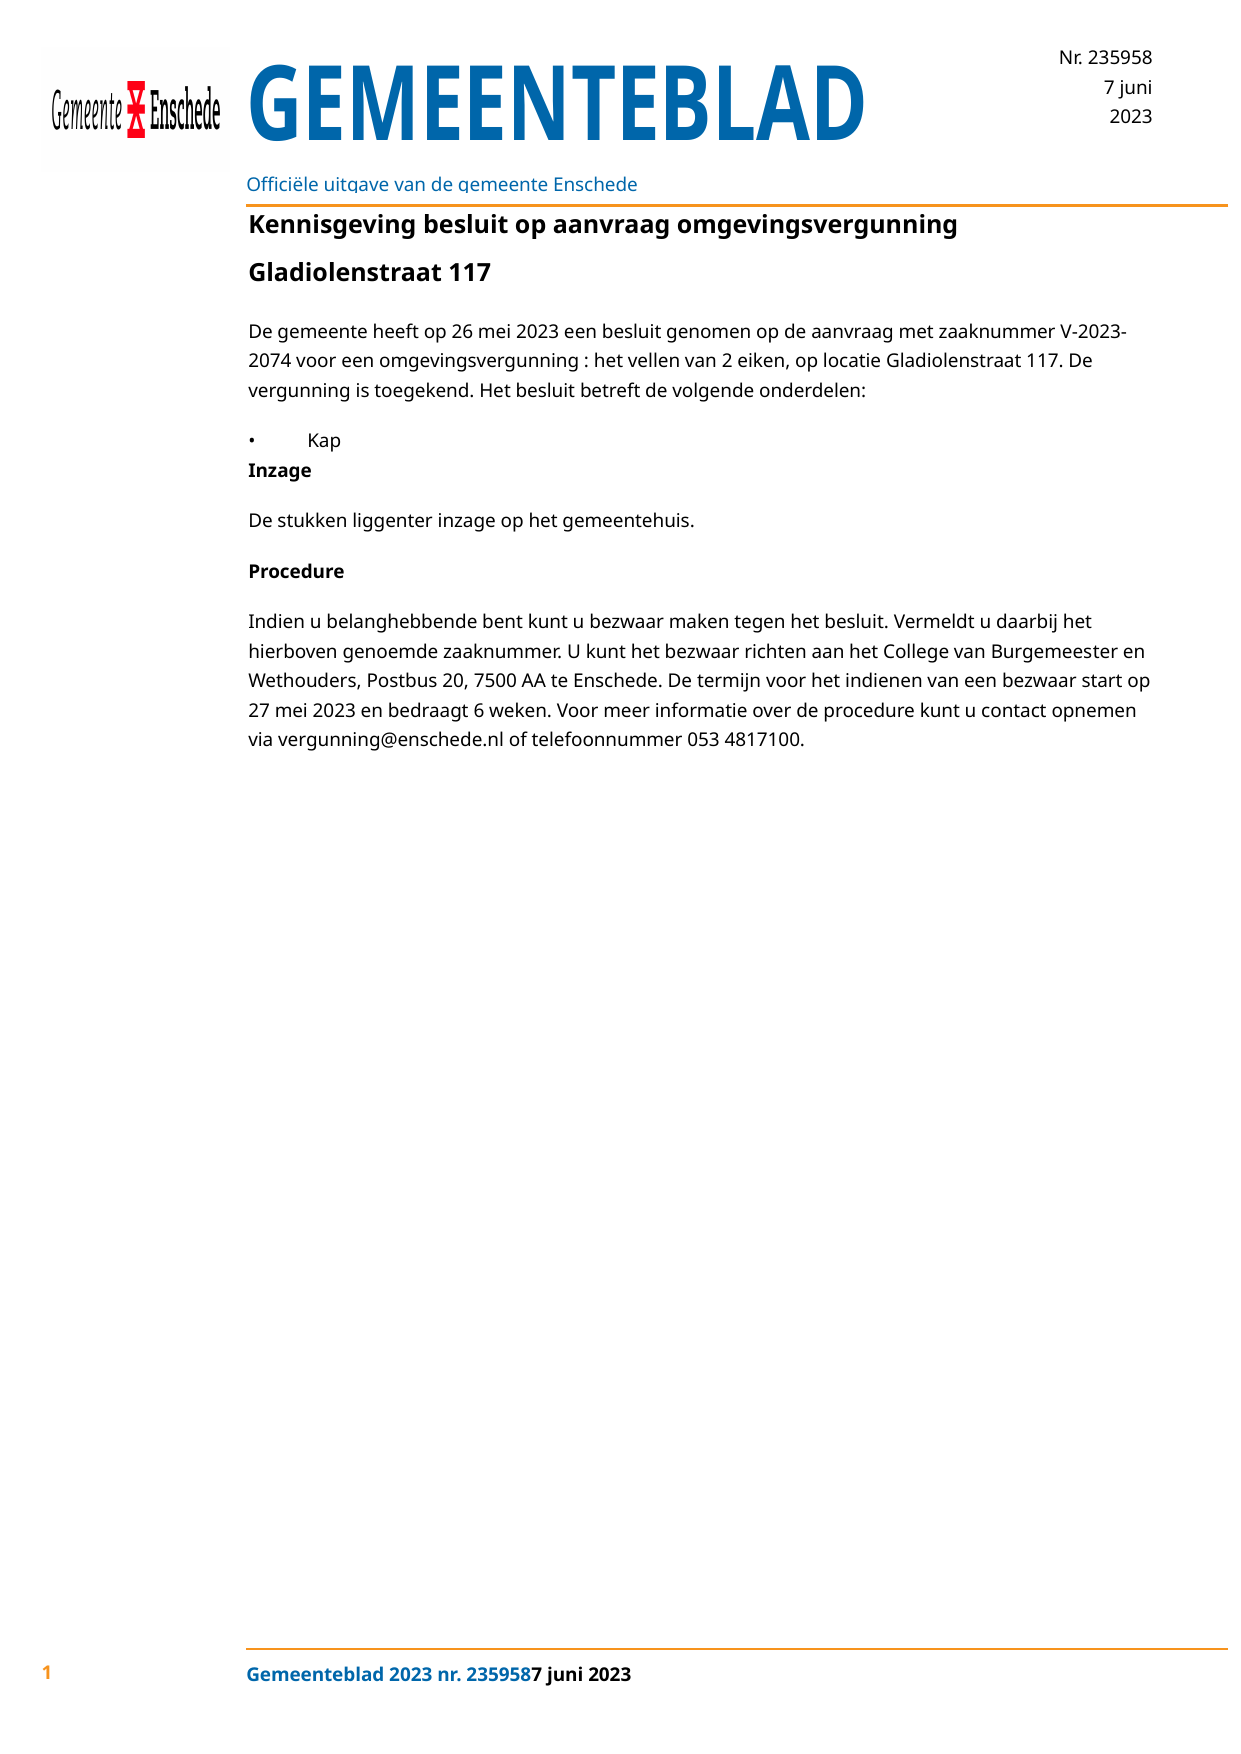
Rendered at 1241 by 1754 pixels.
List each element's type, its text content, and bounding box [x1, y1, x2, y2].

text De gemeente heeft op 26 mei 2023 een besluit genomen op de aanvraag met zaaknummer V-2023-2074 voor een omgevingsvergunning : het vellen van 2 eiken, op locatie Gladiolenstraat 117. De vergunning is toegekend. Het besluit betreft de volgende onderdelen: [248, 318, 1152, 403]
text Procedure [248, 558, 1152, 584]
picture [41, 47, 231, 172]
text De stukken liggenter inzage op het gemeentehuis. [248, 507, 1152, 533]
list Kap [248, 427, 1152, 453]
text Kennisgeving besluit op aanvraag omgevingsvergunning Gladiolenstraat 117 [248, 207, 1152, 288]
text Inzage [248, 457, 1152, 483]
text Indien u belanghebbende bent kunt u bezwaar maken tegen het besluit. Vermeldt u daarbij het hierboven genoemde zaaknummer. U kunt het bezwaar richten aan het College van Burgemees­ter en Wethouders, Postbus 20, 7500 AA te Enschede. De termijn voor het indienen van een bezwaar start op 27 mei 2023 en bedraagt 6 weken. Voor meer informatie over de procedure kunt u contact opnemen via vergunning@enschede.nl of telefoonnummer 053 4817100. [248, 608, 1152, 752]
